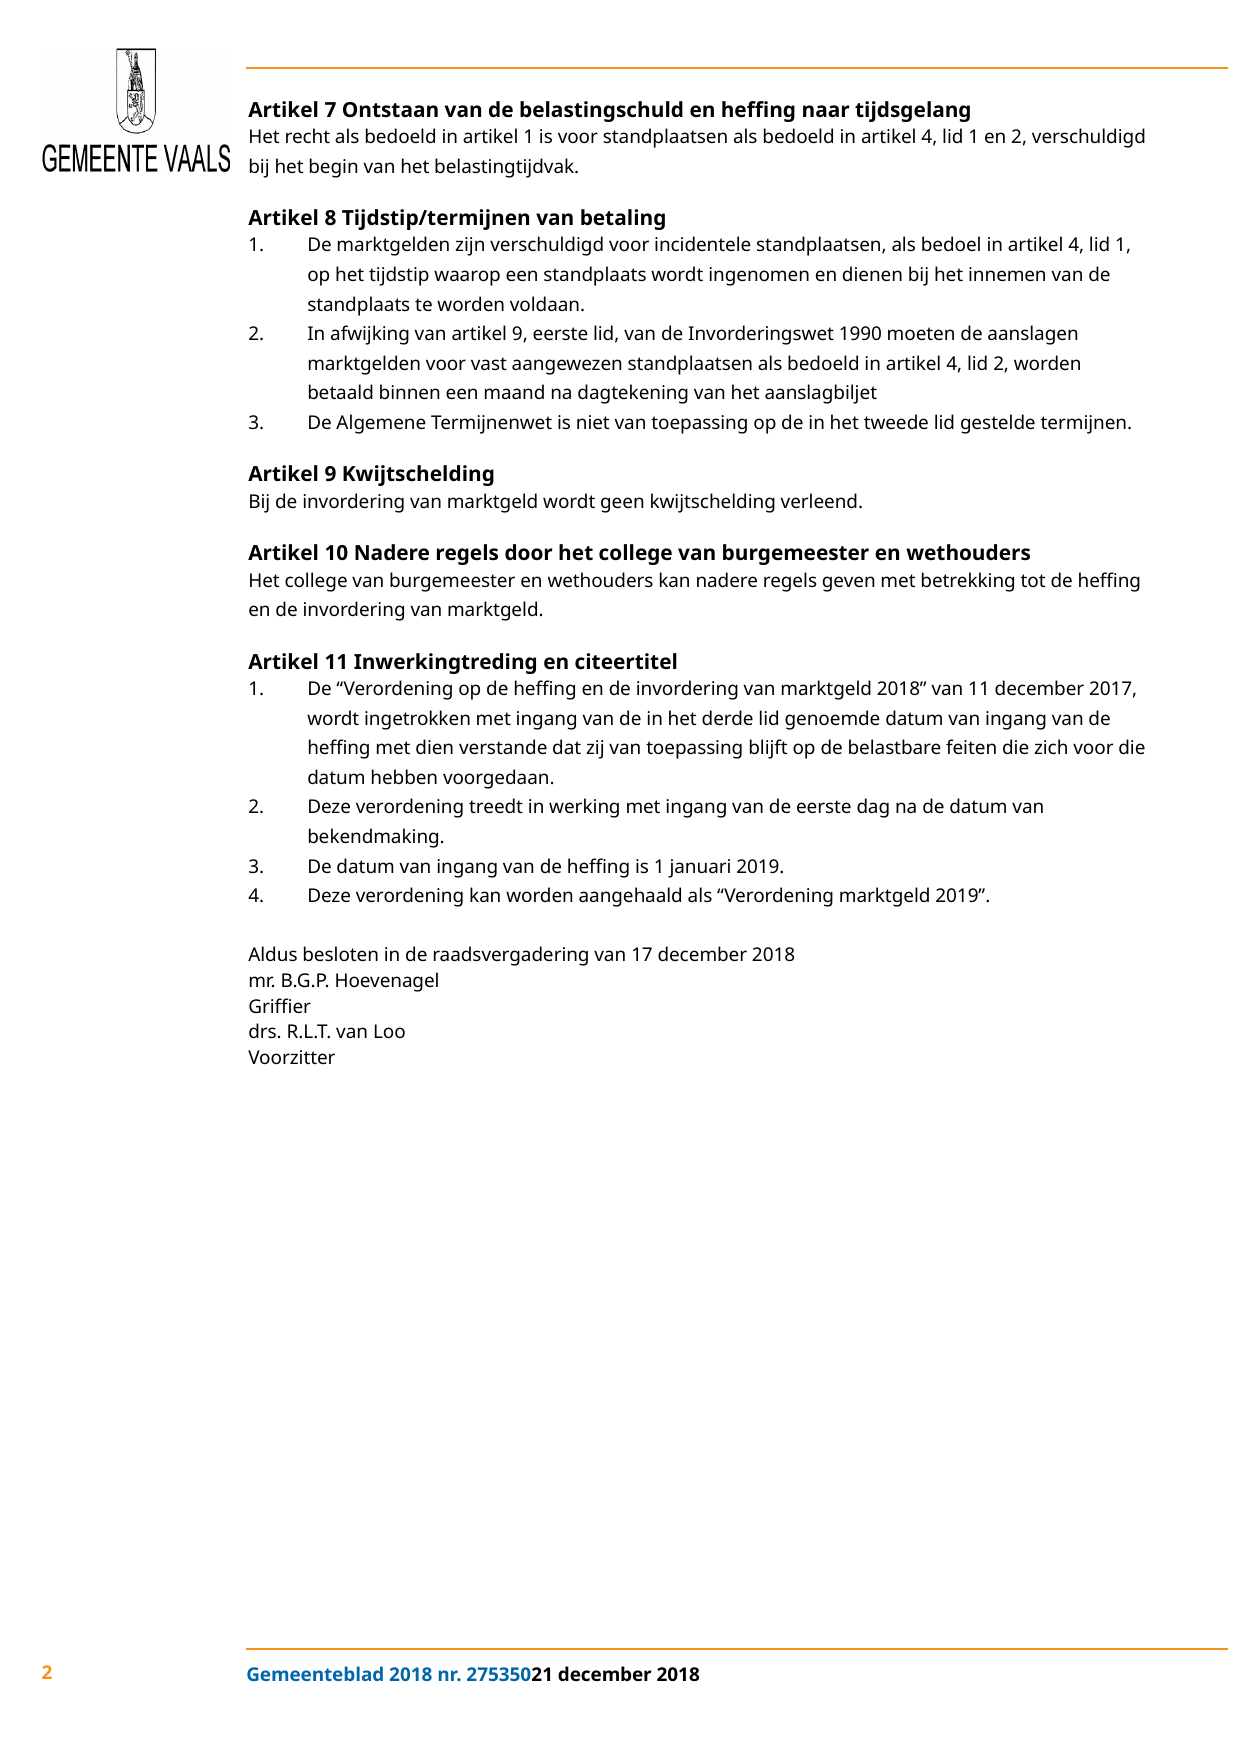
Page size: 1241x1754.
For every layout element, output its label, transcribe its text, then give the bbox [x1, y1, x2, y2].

text Artikel 7 Ontstaan van de belastingschuld en heffing naar tijdsgelang [248, 95, 1152, 123]
text Het recht als bedoeld in artikel 1 is voor standplaatsen als bedoeld in artikel 4, lid 1 en 2, verschuldigd bij het begin van het belastingtijdvak. [248, 123, 1152, 178]
text Het college van burgemeester en wethouders kan nadere regels geven met betrekking tot de heffing en de invordering van marktgeld. [248, 567, 1152, 622]
text Artikel 8 Tijdstip/termijnen van betaling [248, 203, 1152, 232]
text Artikel 11 Inwerkingtreding en citeertitel [248, 647, 1152, 675]
list In afwijking van artikel 9, eerste lid, van de Invorderingswet 1990 moeten de aanslagen marktgelden voor vast aangewezen standplaatsen als bedoeld in artikel 4, lid 2, worden betaald binnen een maand na dagtekening van het aanslagbiljet [248, 320, 1152, 405]
list De “Verordening op de heffing en de invordering van marktgeld 2018” van 11 december 2017, wordt ingetrokken met ingang van de in het derde lid genoemde datum van ingang van de heffing met dien verstande dat zij van toepassing blijft op de belastbare feiten die zich voor die datum hebben voorgedaan. [248, 675, 1152, 790]
text Bij de invordering van marktgeld wordt geen kwijtschelding verleend. [248, 488, 1152, 514]
text Artikel 9 Kwijtschelding [248, 459, 1152, 488]
list De datum van ingang van de heffing is 1 januari 2019. [248, 853, 1152, 878]
list Deze verordening treedt in werking met ingang van de eerste dag na de datum van bekendmaking. [248, 794, 1152, 849]
list De marktgelden zijn verschuldigd voor incidentele standplaatsen, als bedoel in artikel 4, lid 1, op het tijdstip waarop een standplaats wordt ingenomen en dienen bij het innemen van de standplaats te worden voldaan. [248, 232, 1152, 317]
text drs. R.L.T. van Loo [248, 1019, 1152, 1044]
text Griffier [248, 993, 1152, 1019]
text Voorzitter [248, 1044, 1152, 1070]
text Artikel 10 Nadere regels door het college van burgemeester en wethouders [248, 538, 1152, 567]
text Aldus besloten in de raadsvergadering van 17 december 2018 [248, 942, 1152, 967]
picture [41, 47, 231, 172]
text mr. B.G.P. Hoevenagel [248, 967, 1152, 993]
list Deze verordening kan worden aangehaald als “Verordening marktgeld 2019”. [248, 882, 1152, 908]
list De Algemene Termijnenwet is niet van toepassing op de in het tweede lid gestelde termijnen. [248, 409, 1152, 435]
